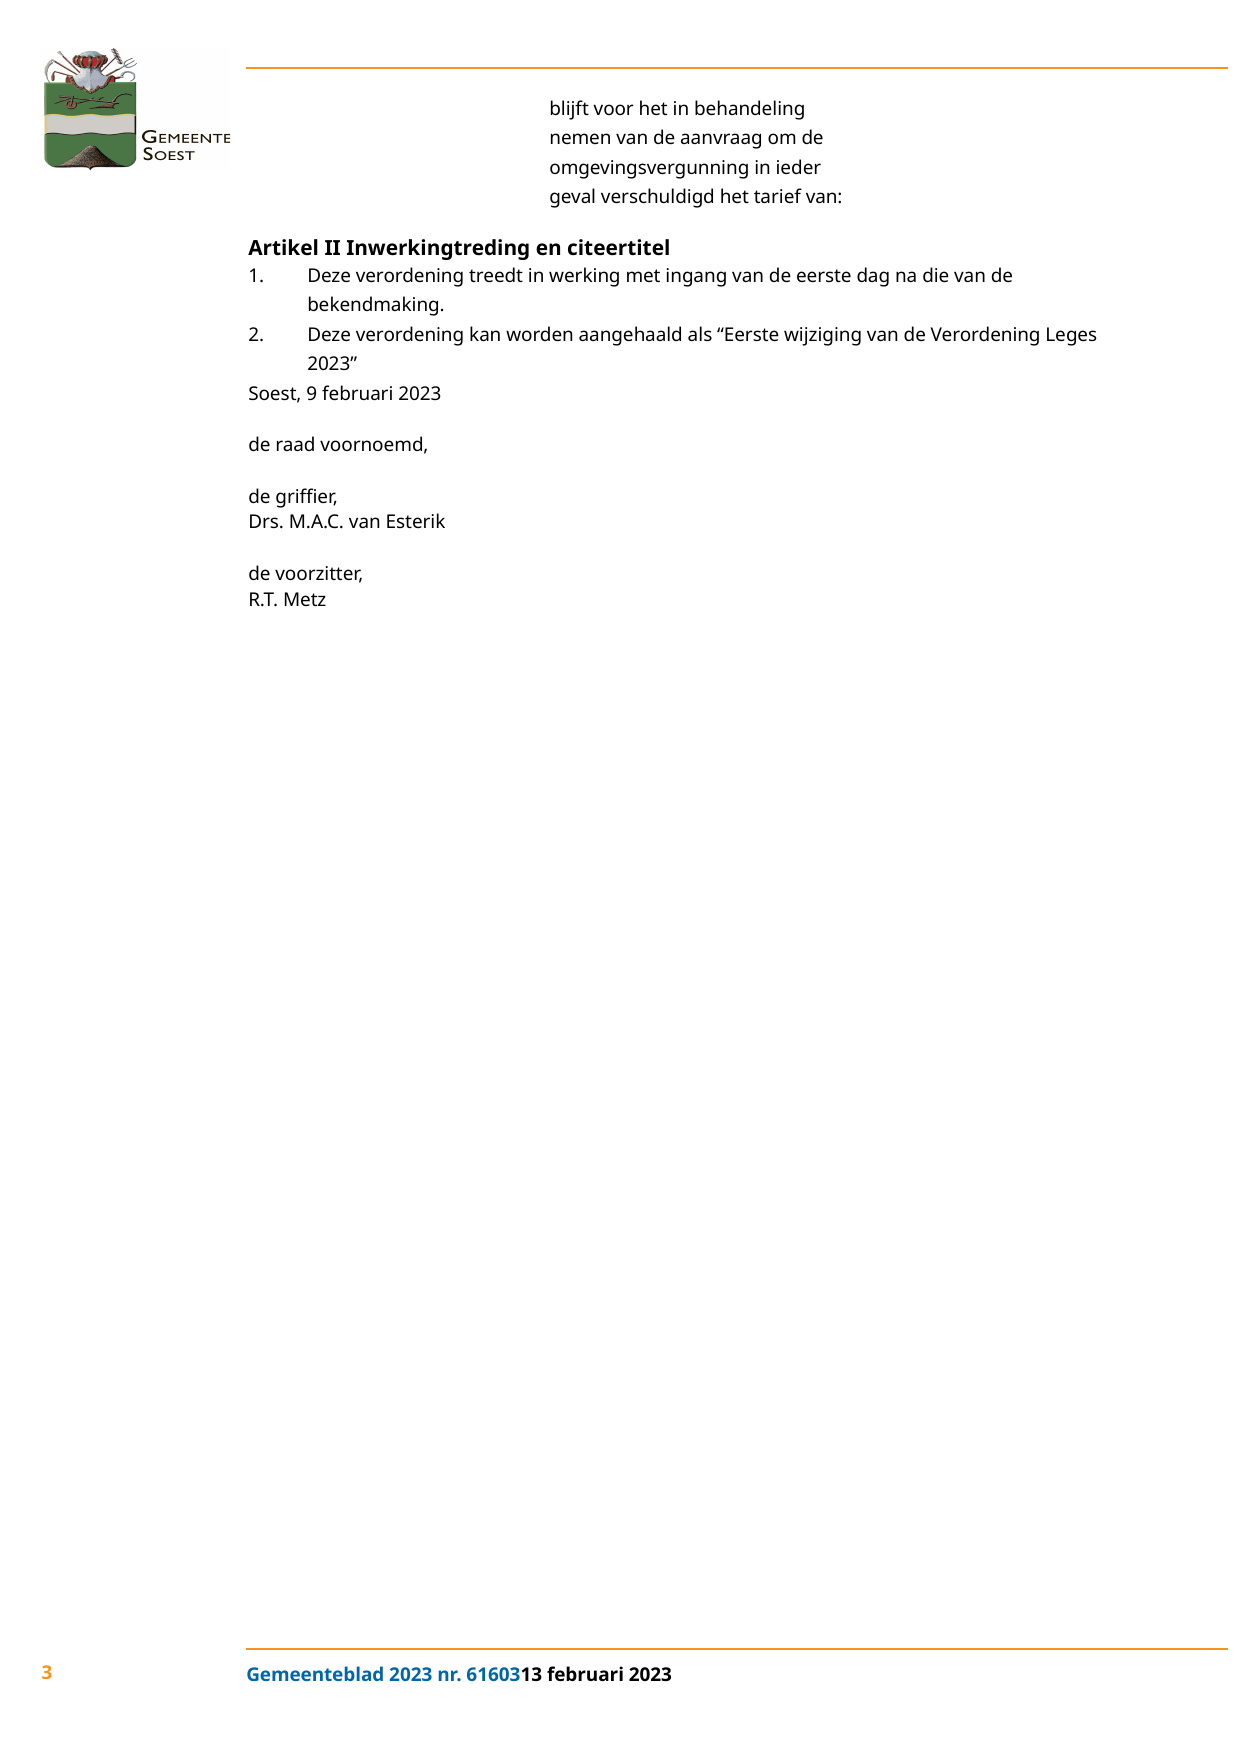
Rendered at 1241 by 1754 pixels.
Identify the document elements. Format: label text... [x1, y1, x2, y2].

list Deze verordening kan worden aangehaald als “Eerste wijziging van de Verordening Leges 2023” [248, 321, 1152, 376]
text de voorzitter, [248, 560, 1152, 586]
text Drs. M.A.C. van Esterik [248, 509, 1152, 534]
text Soest, 9 februari 2023 [248, 380, 1152, 406]
text de griffier, [248, 483, 1152, 509]
table_cell [248, 95, 549, 209]
text R.T. Metz [248, 586, 1152, 612]
table_cell [850, 95, 1152, 209]
table_cell blijft voor het in behandeling nemen van de aanvraag om de omgevingsvergunning in ieder geval verschuldigd het tarief van: [549, 95, 850, 209]
list Deze verordening treedt in werking met ingang van de eerste dag na die van de bekendmaking. [248, 262, 1152, 317]
picture [41, 47, 231, 172]
text Artikel II Inwerkingtreding en citeertitel [248, 233, 1152, 262]
text de raad voornoemd, [248, 432, 1152, 457]
